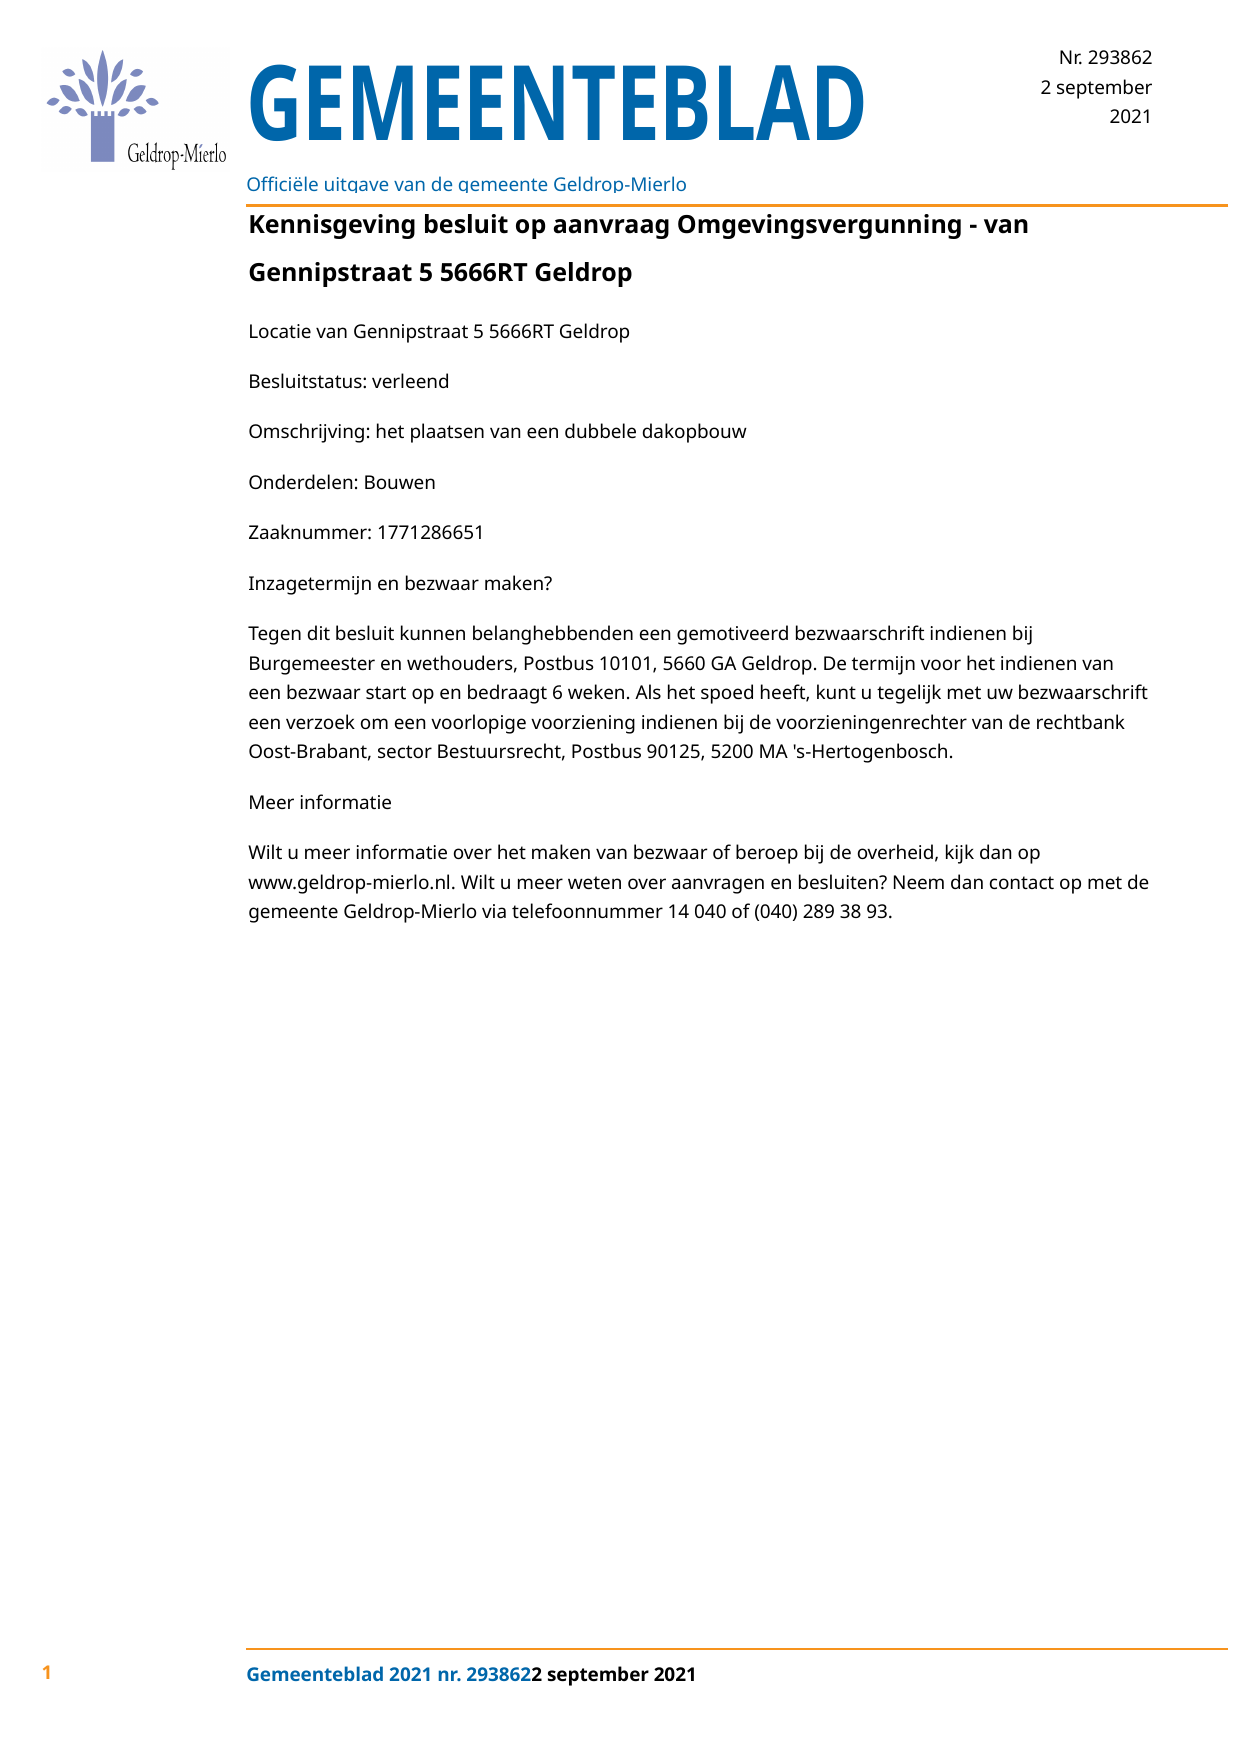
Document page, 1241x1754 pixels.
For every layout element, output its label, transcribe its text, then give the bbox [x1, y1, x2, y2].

text Inzagetermijn en bezwaar maken? [248, 570, 1152, 596]
text Locatie van Gennipstraat 5 5666RT Geldrop [248, 318, 1152, 344]
text Kennisgeving besluit op aanvraag Omgevingsvergunning - van Gennipstraat 5 5666RT Geldrop [248, 207, 1152, 288]
text Omschrijving: het plaatsen van een dubbele dakopbouw [248, 419, 1152, 444]
text Wilt u meer informatie over het maken van bezwaar of beroep bij de overheid, kijk dan op www.geldrop-mierlo.nl. Wilt u meer weten over aanvragen en besluiten? Neem dan contact op met de gemeente Geldrop-Mierlo via telefoonnummer 14 040 of (040) 289 38 93. [248, 839, 1152, 924]
text Zaaknummer: 1771286651 [248, 519, 1152, 545]
text Onderdelen: Bouwen [248, 469, 1152, 495]
picture [41, 47, 231, 172]
text Besluitstatus: verleend [248, 368, 1152, 394]
text Meer informatie [248, 789, 1152, 815]
text Tegen dit besluit kunnen belanghebbenden een gemotiveerd bezwaarschrift indienen bij Burgemeester en wethouders, Postbus 10101, 5660 GA Geldrop. De termijn voor het indienen van een bezwaar start op en bedraagt 6 weken. Als het spoed heeft, kunt u tegelijk met uw bezwaarschrift een verzoek om een voorlopige voorziening indienen bij de voorzieningenrechter van de rechtbank Oost-Brabant, sector Bestuursrecht, Postbus 90125, 5200 MA 's-Hertogenbosch. [248, 620, 1152, 764]
